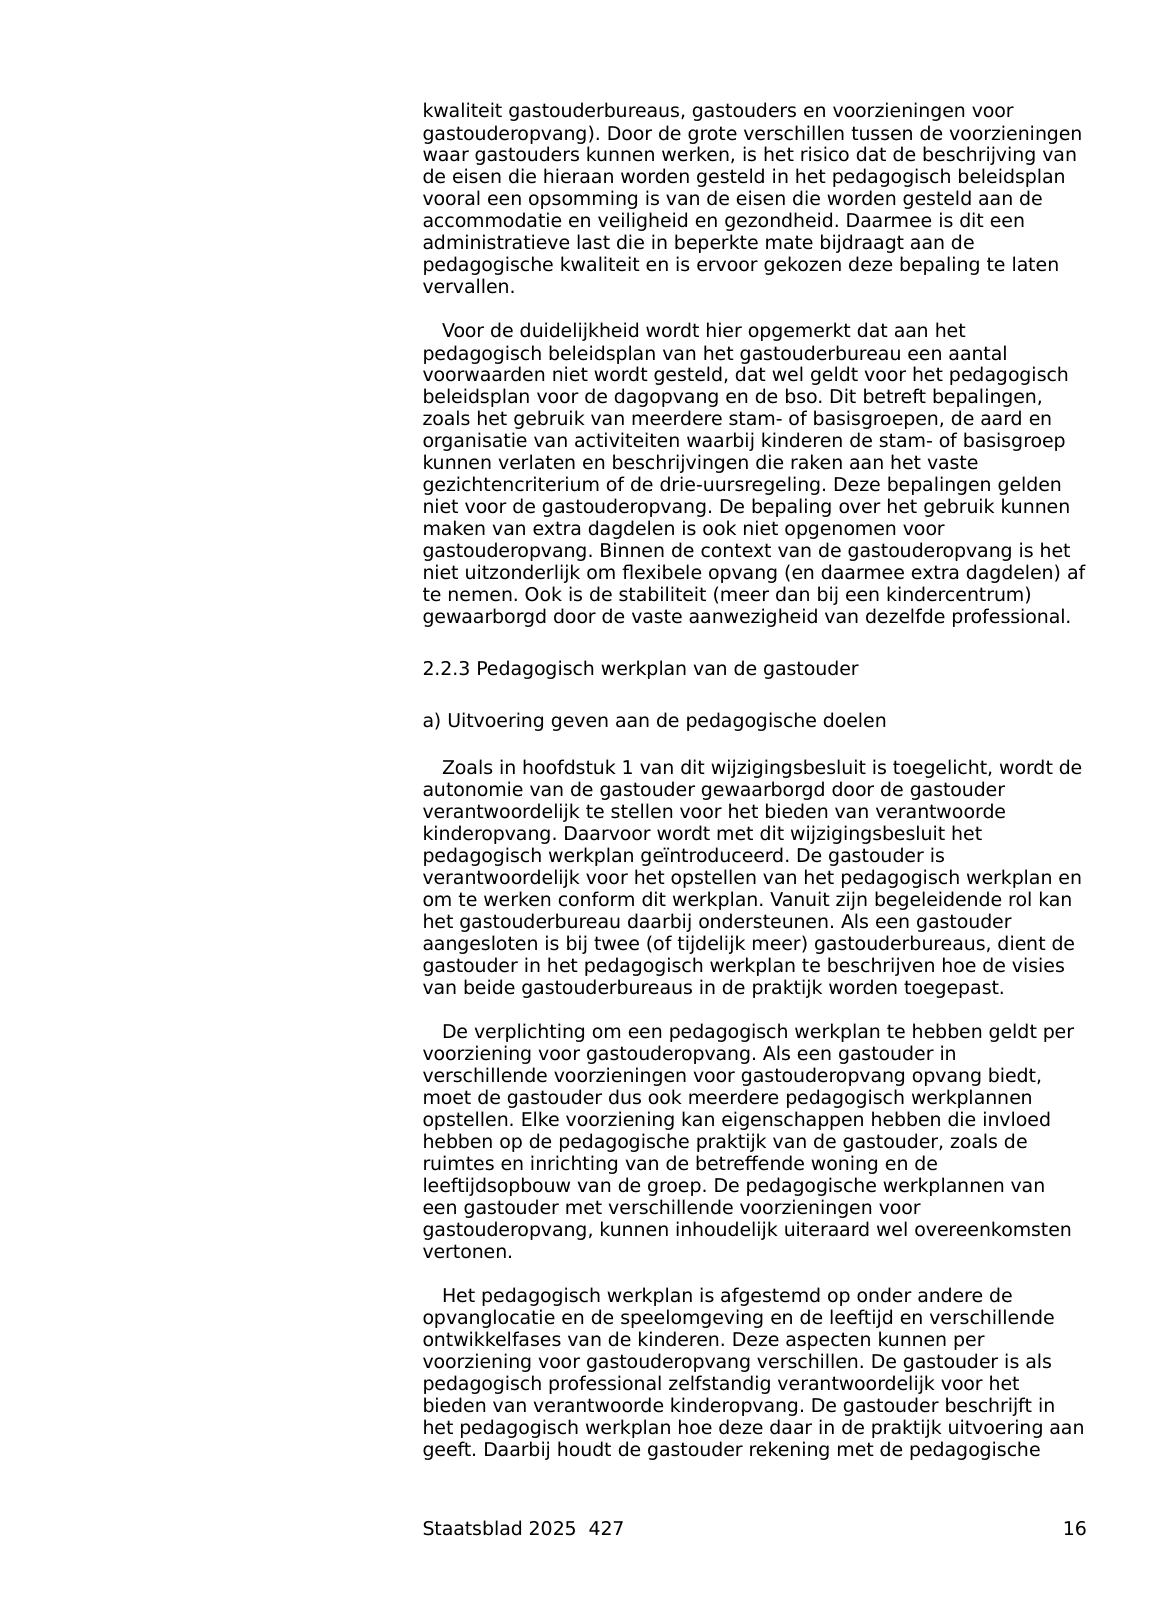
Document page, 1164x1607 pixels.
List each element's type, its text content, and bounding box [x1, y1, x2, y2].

subtitle 2.2.3 Pedagogisch werkplan van de gastouder [422, 658, 1087, 680]
text kwaliteit gastouderbureaus, gastouders en voorzieningen voor gastouderopvang). Door de grote verschillen tussen de voorzieningen waar gastouders kunnen werken, is het risico dat de beschrijving van de eisen die hieraan worden gesteld in het pedagogisch beleidsplan vooral een opsomming is van de eisen die worden gesteld aan de accommodatie en veiligheid en gezondheid. Daarmee is dit een administratieve last die in beperkte mate bijdraagt aan de pedagogische kwaliteit en is ervoor gekozen deze bepaling te laten vervallen. [422, 100, 1087, 298]
text De verplichting om een pedagogisch werkplan te hebben geldt per voorziening voor gastouderopvang. Als een gastouder in verschillende voorzieningen voor gastouderopvang opvang biedt, moet de gastouder dus ook meerdere pedagogisch werkplannen opstellen. Elke voorziening kan eigenschappen hebben die invloed hebben op de pedagogische praktijk van de gastouder, zoals de ruimtes en inrichting van de betreffende woning en de leeftijdsopbouw van de groep. De pedagogische werkplannen van een gastouder met verschillende voorzieningen voor gastouderopvang, kunnen inhoudelijk uiteraard wel overeenkomsten vertonen. [422, 1021, 1087, 1263]
text Voor de duidelijkheid wordt hier opgemerkt dat aan het pedagogisch beleidsplan van het gastouderbureau een aantal voorwaarden niet wordt gesteld, dat wel geldt voor het pedagogisch beleidsplan voor de dagopvang en de bso. Dit betreft bepalingen, zoals het gebruik van meerdere stam- of basisgroepen, de aard en organisatie van activiteiten waarbij kinderen de stam- of basisgroep kunnen verlaten en beschrijvingen die raken aan het vaste gezichtencriterium of de drie-uursregeling. Deze bepalingen gelden niet voor de gastouderopvang. De bepaling over het gebruik kunnen maken van extra dagdelen is ook niet opgenomen voor gastouderopvang. Binnen de context van de gastouderopvang is het niet uitzonderlijk om flexibele opvang (en daarmee extra dagdelen) af te nemen. Ook is de stabiliteit (meer dan bij een kindercentrum) gewaarborgd door de vaste aanwezigheid van dezelfde professional. [422, 320, 1087, 628]
text Het pedagogisch werkplan is afgestemd op onder andere de opvanglocatie en de speelomgeving en de leeftijd en verschillende ontwikkelfases van de kinderen. Deze aspecten kunnen per voorziening voor gastouderopvang verschillen. De gastouder is als pedagogisch professional zelfstandig verantwoordelijk voor het bieden van verantwoorde kinderopvang. De gastouder beschrijft in het pedagogisch werkplan hoe deze daar in de praktijk uitvoering aan geeft. Daarbij houdt de gastouder rekening met de pedagogische [422, 1285, 1087, 1461]
subtitle a) Uitvoering geven aan de pedagogische doelen [422, 710, 1087, 732]
text Zoals in hoofdstuk 1 van dit wijzigingsbesluit is toegelicht, wordt de autonomie van de gastouder gewaarborgd door de gastouder verantwoordelijk te stellen voor het bieden van verantwoorde kinderopvang. Daarvoor wordt met dit wijzigingsbesluit het pedagogisch werkplan geïntroduceerd. De gastouder is verantwoordelijk voor het opstellen van het pedagogisch werkplan en om te werken conform dit werkplan. Vanuit zijn begeleidende rol kan het gastouderbureau daarbij ondersteunen. Als een gastouder aangesloten is bij twee (of tijdelijk meer) gastouderbureaus, dient de gastouder in het pedagogisch werkplan te beschrijven hoe de visies van beide gastouderbureaus in de praktijk worden toegepast. [422, 757, 1087, 999]
